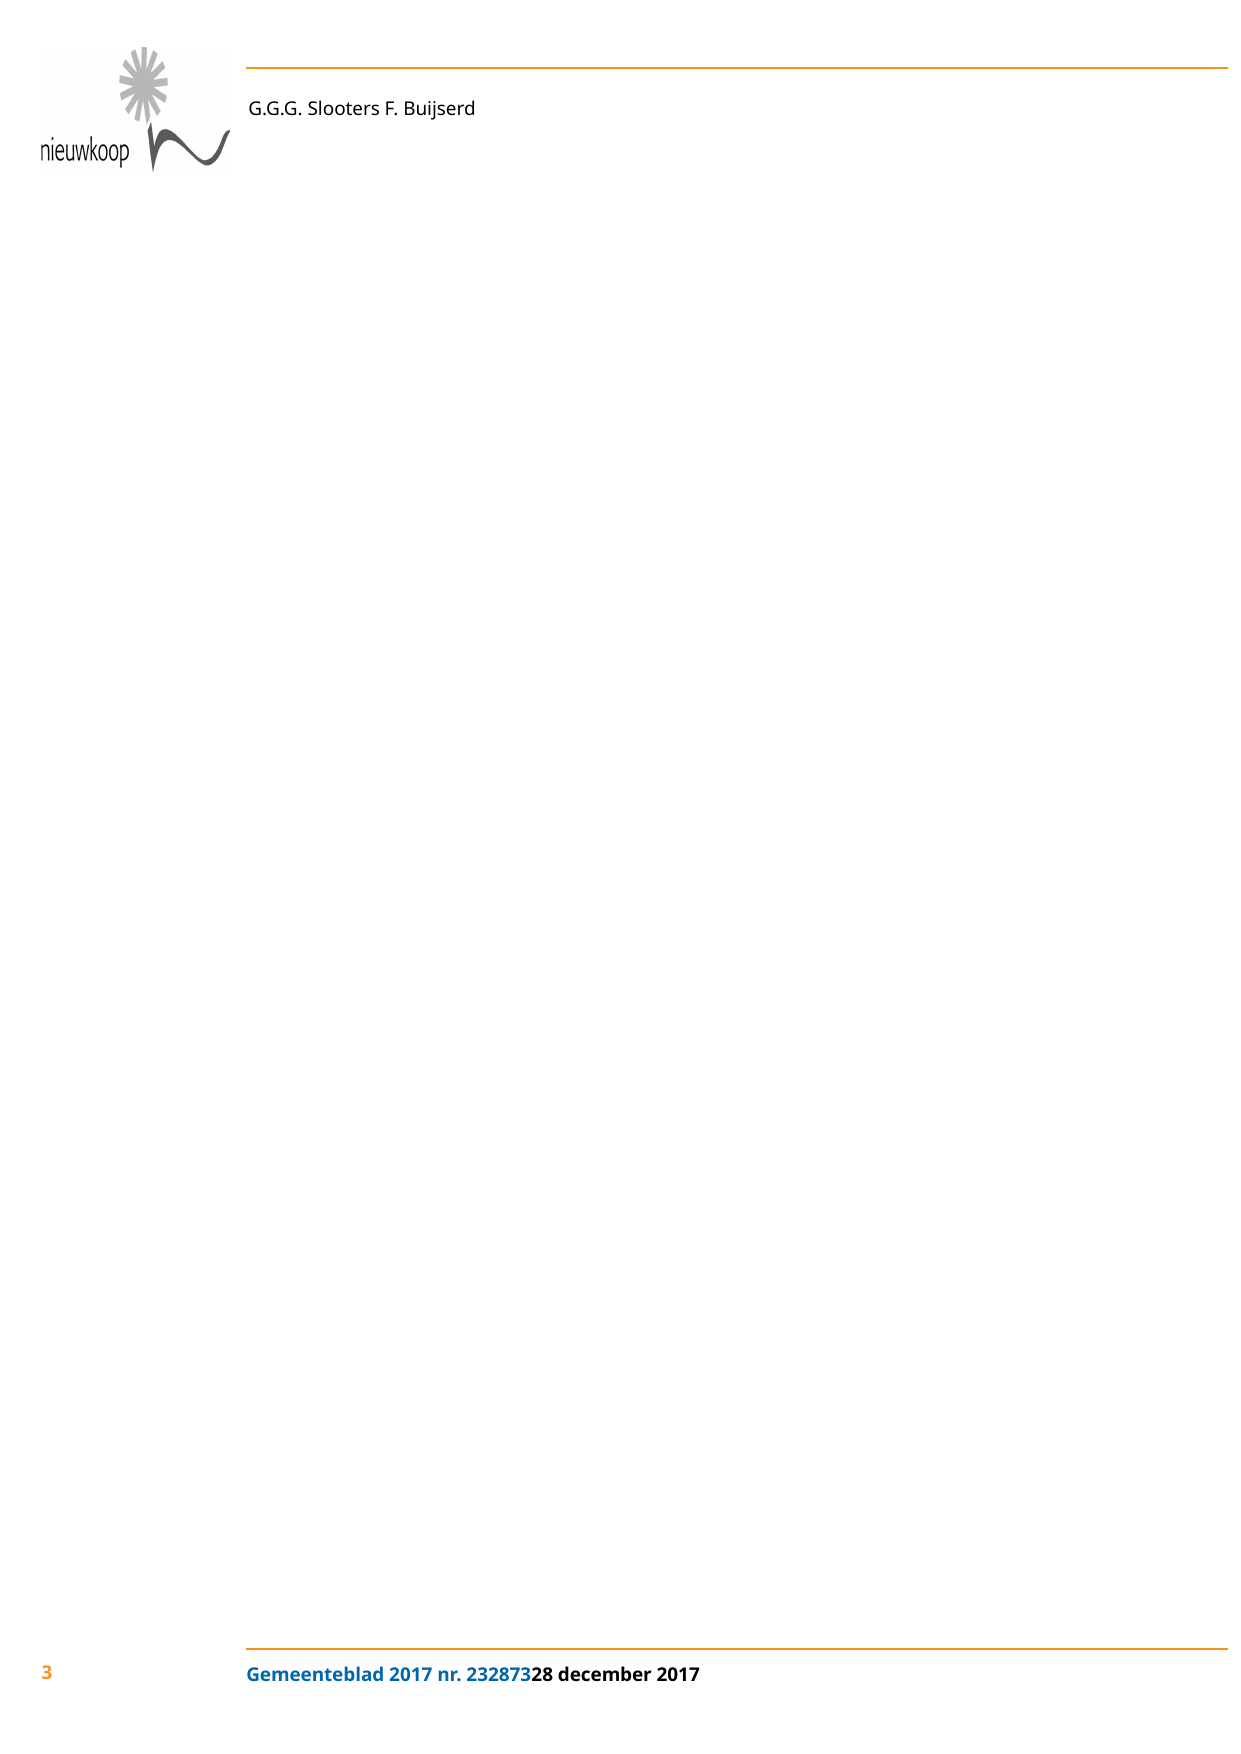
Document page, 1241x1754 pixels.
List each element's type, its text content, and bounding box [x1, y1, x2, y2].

text G.G.G. Slooters F. Buijserd [248, 95, 1152, 121]
picture [41, 47, 231, 172]
